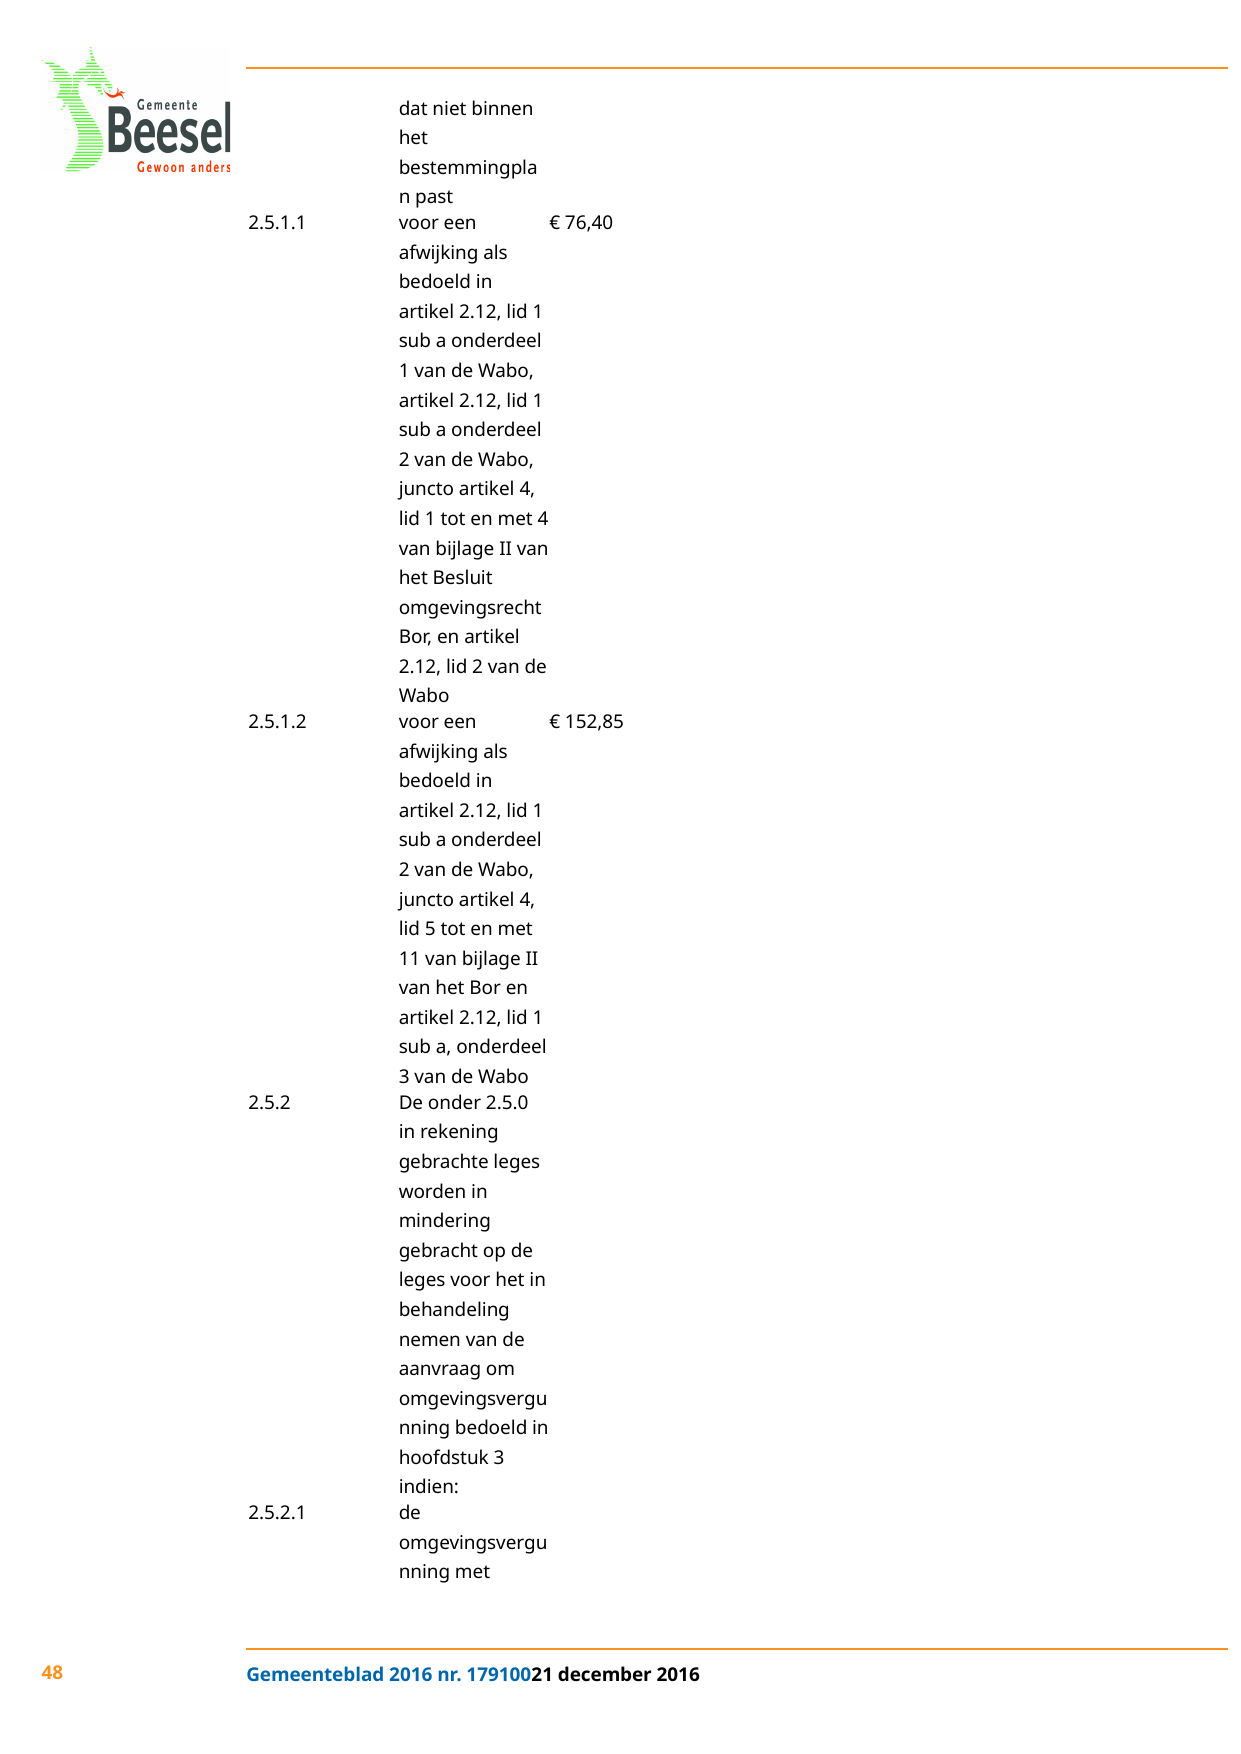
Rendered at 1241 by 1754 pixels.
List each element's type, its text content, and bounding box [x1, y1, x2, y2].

table_cell 2.5.2.1 [248, 1499, 398, 1584]
table_cell € 152,85 [549, 708, 700, 1089]
table_cell [549, 95, 700, 209]
table_cell De onder 2.5.0 in rekening gebrachte leges worden in mindering gebracht op de leges voor het in behandeling nemen van de aanvraag om omgevingsvergunning bedoeld in hoofdstuk 3 indien: [399, 1089, 549, 1499]
table_cell 2.5.1.2 [248, 708, 398, 1089]
table_cell voor een afwijking als bedoeld in artikel 2.12, lid 1 sub a onderdeel 2 van de Wabo, juncto artikel 4, lid 5 tot en met 11 van bijlage II van het Bor en artikel 2.12, lid 1 sub a, onderdeel 3 van de Wabo [399, 708, 549, 1089]
table_cell [549, 1089, 700, 1499]
table_cell dat niet binnen het bestemmingplan past [399, 95, 549, 209]
table_cell voor een afwijking als bedoeld in artikel 2.12, lid 1 sub a onderdeel 1 van de Wabo, artikel 2.12, lid 1 sub a onderdeel 2 van de Wabo, juncto artikel 4, lid 1 tot en met 4 van bijlage II van het Besluit omgevingsrecht Bor, en artikel 2.12, lid 2 van de Wabo [399, 209, 549, 708]
table_cell [549, 1499, 700, 1584]
table_cell 2.5.1.1 [248, 209, 398, 708]
table_cell [248, 95, 398, 209]
picture [41, 47, 231, 172]
table_cell € 76,40 [549, 209, 700, 708]
table_cell 2.5.2 [248, 1089, 398, 1499]
table_cell de omgevingsvergunning met [399, 1499, 549, 1584]
